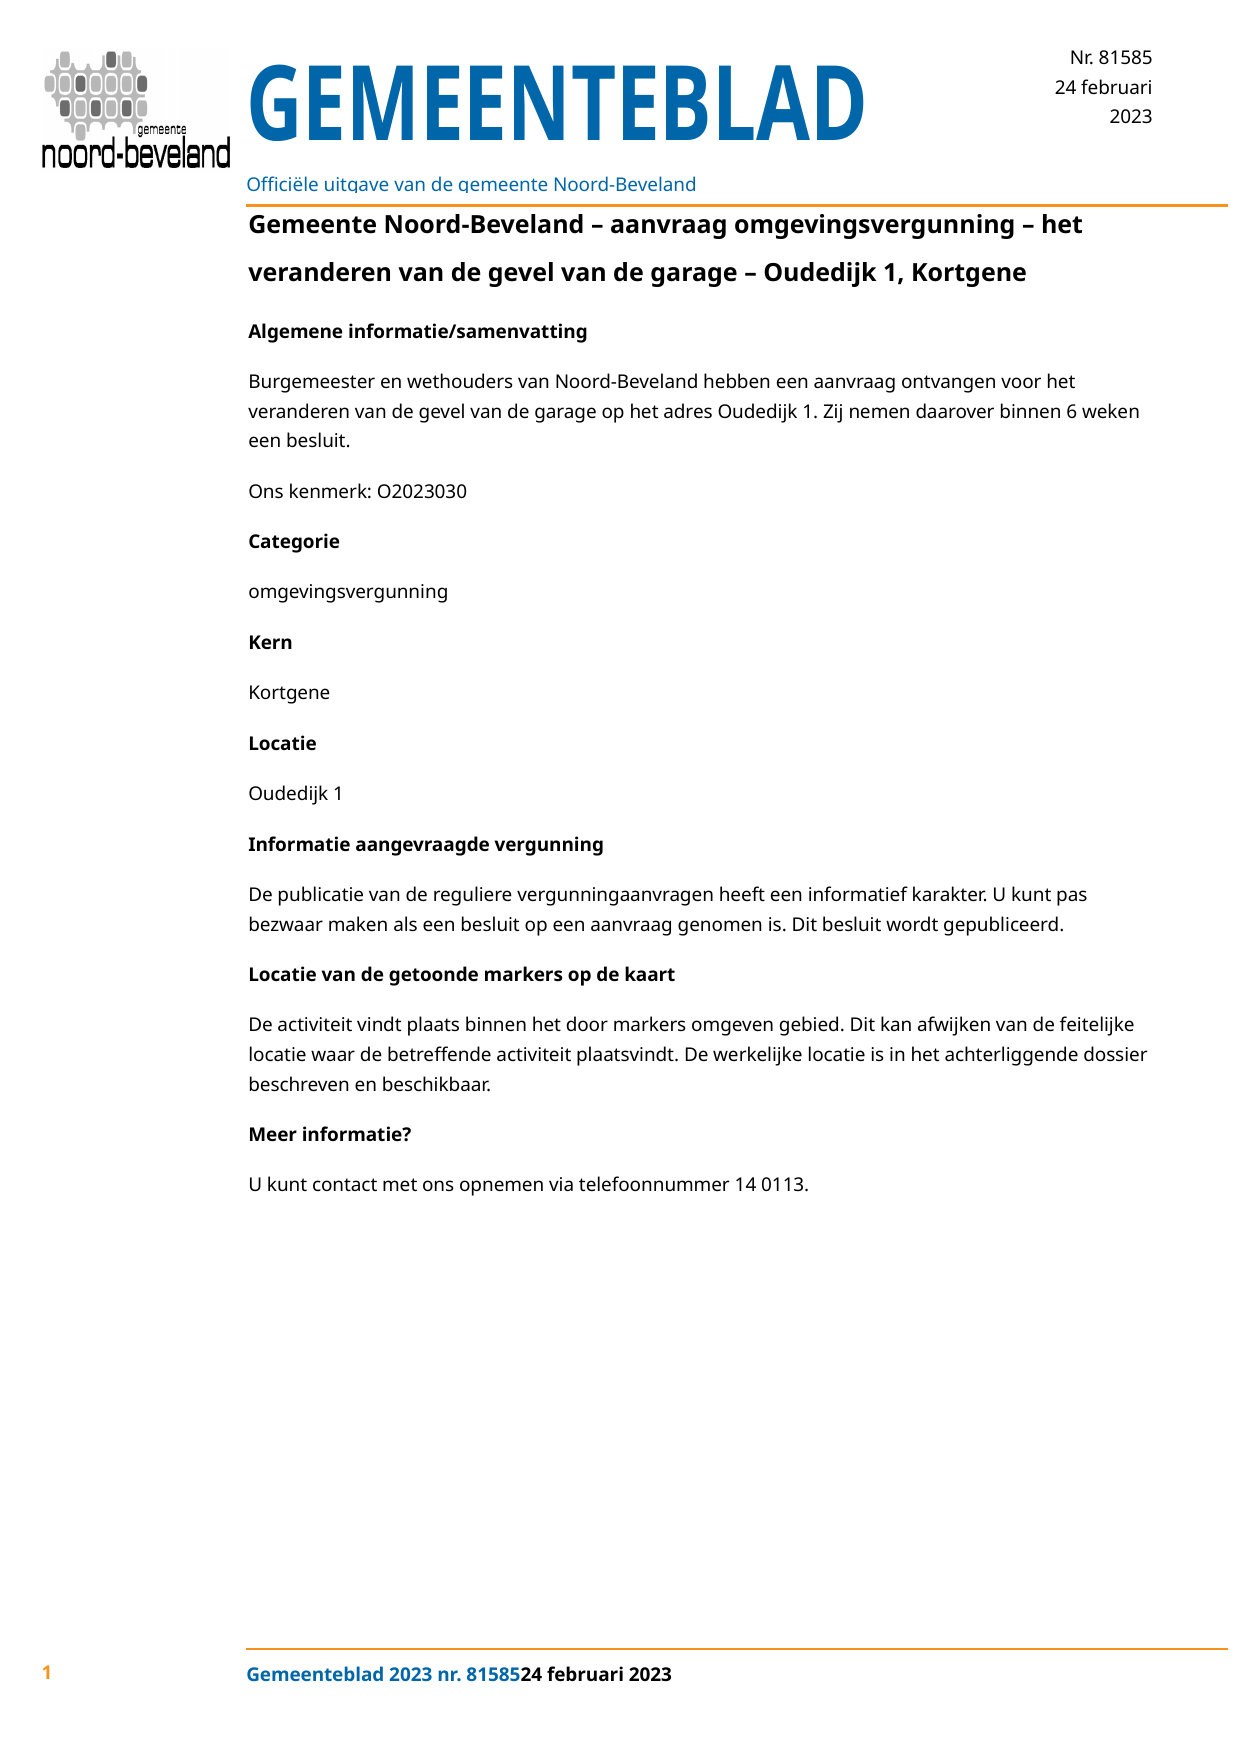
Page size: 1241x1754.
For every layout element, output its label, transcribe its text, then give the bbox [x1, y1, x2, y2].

text omgevingsvergunning [248, 579, 1152, 604]
text Oudedijk 1 [248, 780, 1152, 806]
picture [41, 47, 231, 172]
text Kortgene [248, 679, 1152, 705]
text De activiteit vindt plaats binnen het door markers omgeven gebied. Dit kan afwijken van de feitelijke locatie waar de betreffende activiteit plaatsvindt. De werkelijke locatie is in het achterliggende dossier beschreven en beschikbaar. [248, 1012, 1152, 1097]
text Gemeente Noord-Beveland – aanvraag omgevingsvergunning – het veranderen van de gevel van de garage – Oudedijk 1, Kortgene [248, 207, 1152, 288]
text De publicatie van de reguliere vergunningaanvragen heeft een informatief karakter. U kunt pas bezwaar maken als een besluit op een aanvraag genomen is. Dit besluit wordt gepubliceerd. [248, 881, 1152, 937]
text Locatie [248, 730, 1152, 756]
text Kern [248, 629, 1152, 655]
text Algemene informatie/samenvatting [248, 318, 1152, 344]
text Locatie van de getoonde markers op de kaart [248, 961, 1152, 987]
text Categorie [248, 528, 1152, 554]
text U kunt contact met ons opnemen via telefoonnummer 14 0113. [248, 1172, 1152, 1197]
text Informatie aangevraagde vergunning [248, 831, 1152, 857]
text Ons kenmerk: O2023030 [248, 478, 1152, 504]
text Burgemeester en wethouders van Noord-Beveland hebben een aanvraag ontvangen voor het veranderen van de gevel van de garage op het adres Oudedijk 1. Zij nemen daarover binnen 6 weken een besluit. [248, 368, 1152, 453]
text Meer informatie? [248, 1121, 1152, 1147]
